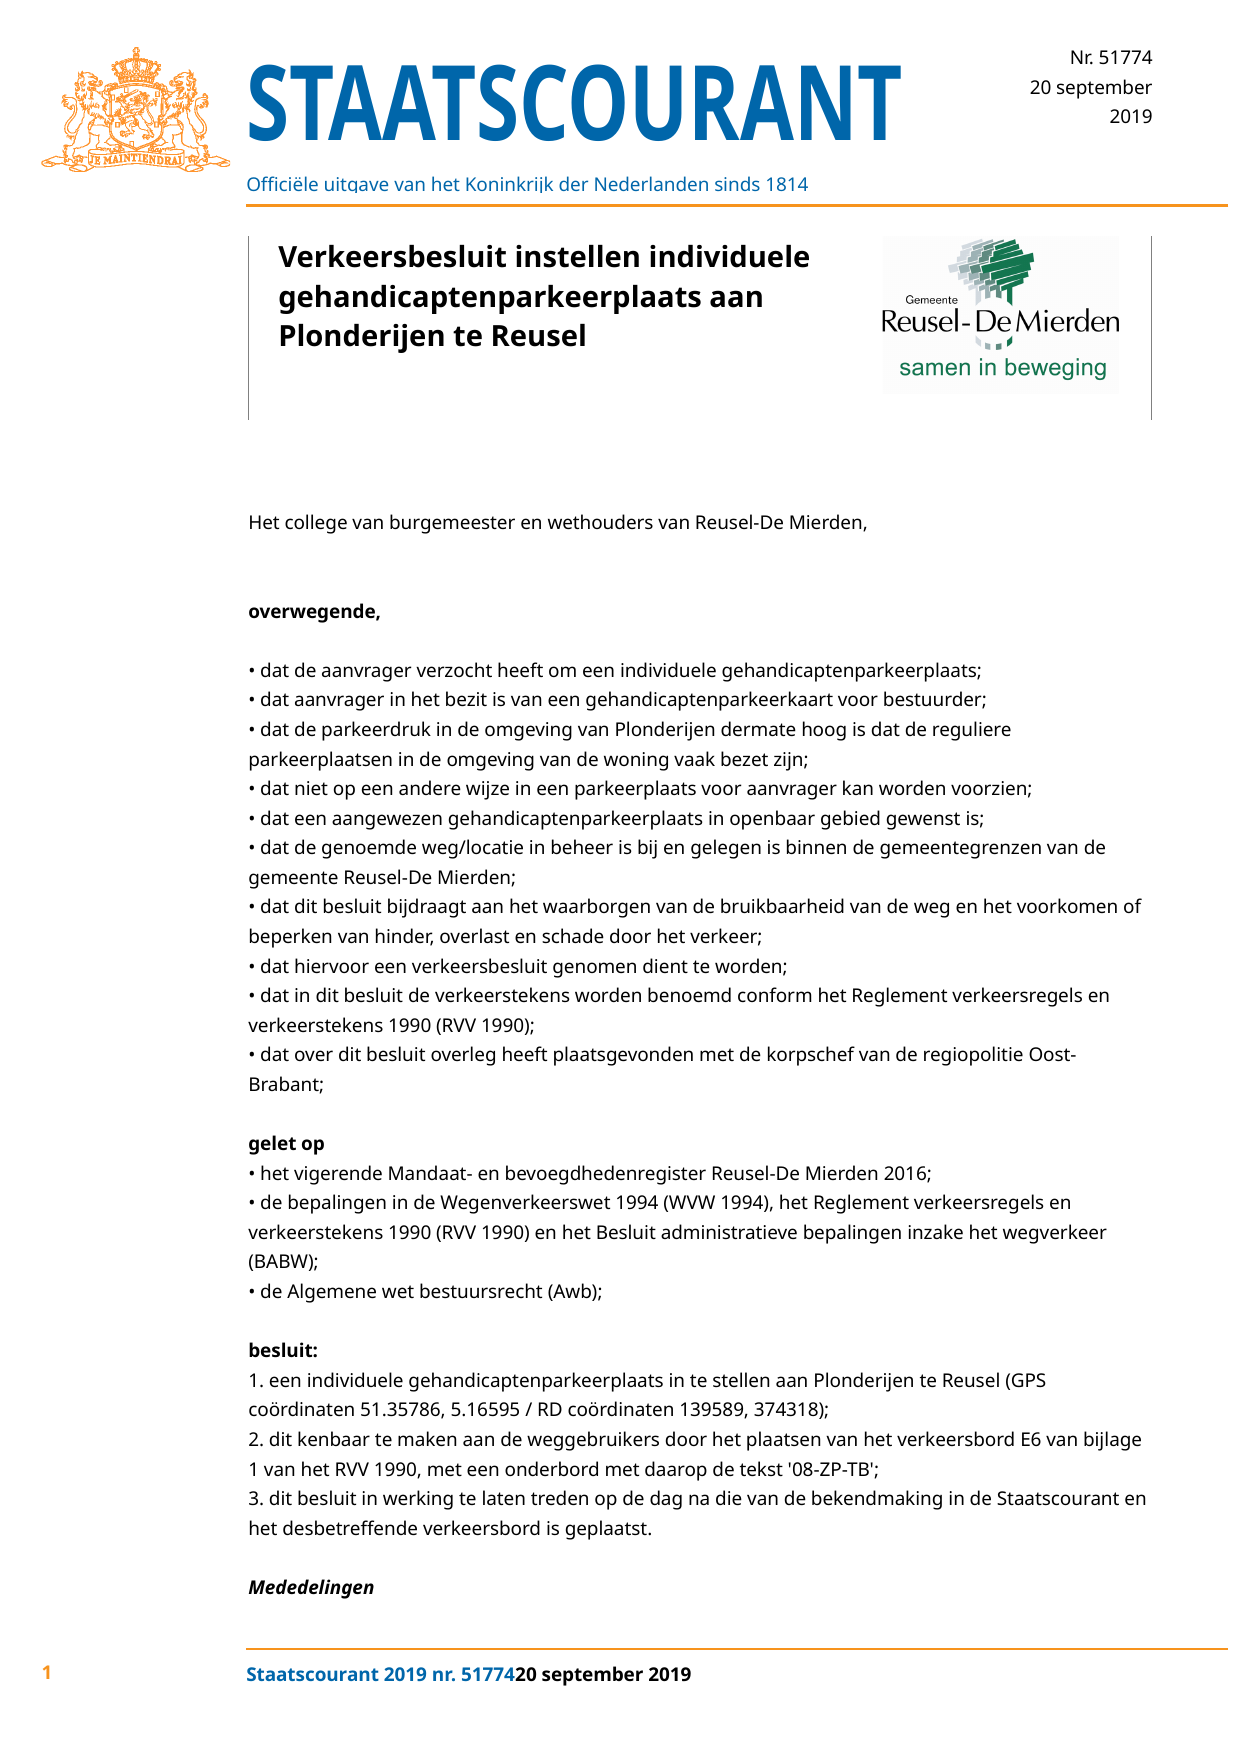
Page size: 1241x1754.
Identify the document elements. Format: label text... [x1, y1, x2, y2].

text • dat de genoemde weg/locatie in beheer is bij en gelegen is binnen de gemeentegrenzen van de gemeente Reusel-De Mierden; [248, 834, 1152, 890]
text 3. dit besluit in werking te laten treden op de dag na die van de bekendmaking in de Staatscourant en het desbetreffende verkeersbord is geplaatst. [248, 1485, 1152, 1541]
text • dat dit besluit bijdraagt aan het waarborgen van de bruikbaarheid van de weg en het voorkomen of beperken van hinder, overlast en schade door het verkeer; [248, 894, 1152, 949]
text • dat de aanvrager verzocht heeft om een individuele gehandicaptenparkeerplaats; [248, 657, 1152, 683]
table_header Verkeersbesluit instellen individuele gehandicaptenparkeerplaats aan Plonderijen te Reusel [249, 236, 850, 420]
text • dat hiervoor een verkeersbesluit genomen dient te worden; [248, 953, 1152, 979]
picture [882, 236, 1119, 394]
text 2. dit kenbaar te maken aan de weggebruikers door het plaatsen van het verkeersbord E6 van bijlage 1 van het RVV 1990, met een onderbord met daarop de tekst '08-ZP-TB'; [248, 1426, 1152, 1482]
text Mededelingen [248, 1574, 1152, 1600]
table_header [850, 236, 1151, 420]
text • het vigerende Mandaat- en bevoegdhedenregister Reusel-De Mierden 2016; [248, 1160, 1152, 1186]
text Het college van burgemeester en wethouders van Reusel-De Mierden, [248, 509, 1152, 535]
text • dat in dit besluit de verkeerstekens worden benoemd conform het Reglement verkeersregels en verkeerstekens 1990 (RVV 1990); [248, 982, 1152, 1038]
picture [41, 47, 231, 172]
text • de Algemene wet bestuursrecht (Awb); [248, 1278, 1152, 1304]
text gelet op [248, 1130, 1152, 1156]
text • dat over dit besluit overleg heeft plaatsgevonden met de korpschef van de regiopolitie Oost-Brabant; [248, 1042, 1152, 1097]
text • de bepalingen in de Wegenverkeerswet 1994 (WVW 1994), het Reglement verkeersregels en verkeerstekens 1990 (RVV 1990) en het Besluit administratieve bepalingen inzake het wegverkeer (BABW); [248, 1189, 1152, 1274]
text • dat de parkeerdruk in de omgeving van Plonderijen dermate hoog is dat de reguliere parkeerplaatsen in de omgeving van de woning vaak bezet zijn; [248, 716, 1152, 772]
text • dat niet op een andere wijze in een parkeerplaats voor aanvrager kan worden voorzien; [248, 775, 1152, 801]
text 1. een individuele gehandicaptenparkeerplaats in te stellen aan Plonderijen te Reusel (GPS coördinaten 51.35786, 5.16595 / RD coördinaten 139589, 374318); [248, 1367, 1152, 1422]
text • dat een aangewezen gehandicaptenparkeerplaats in openbaar gebied gewenst is; [248, 805, 1152, 831]
text • dat aanvrager in het bezit is van een gehandicaptenparkeerkaart voor bestuurder; [248, 687, 1152, 712]
text overwegende, [248, 598, 1152, 624]
text besluit: [248, 1337, 1152, 1363]
